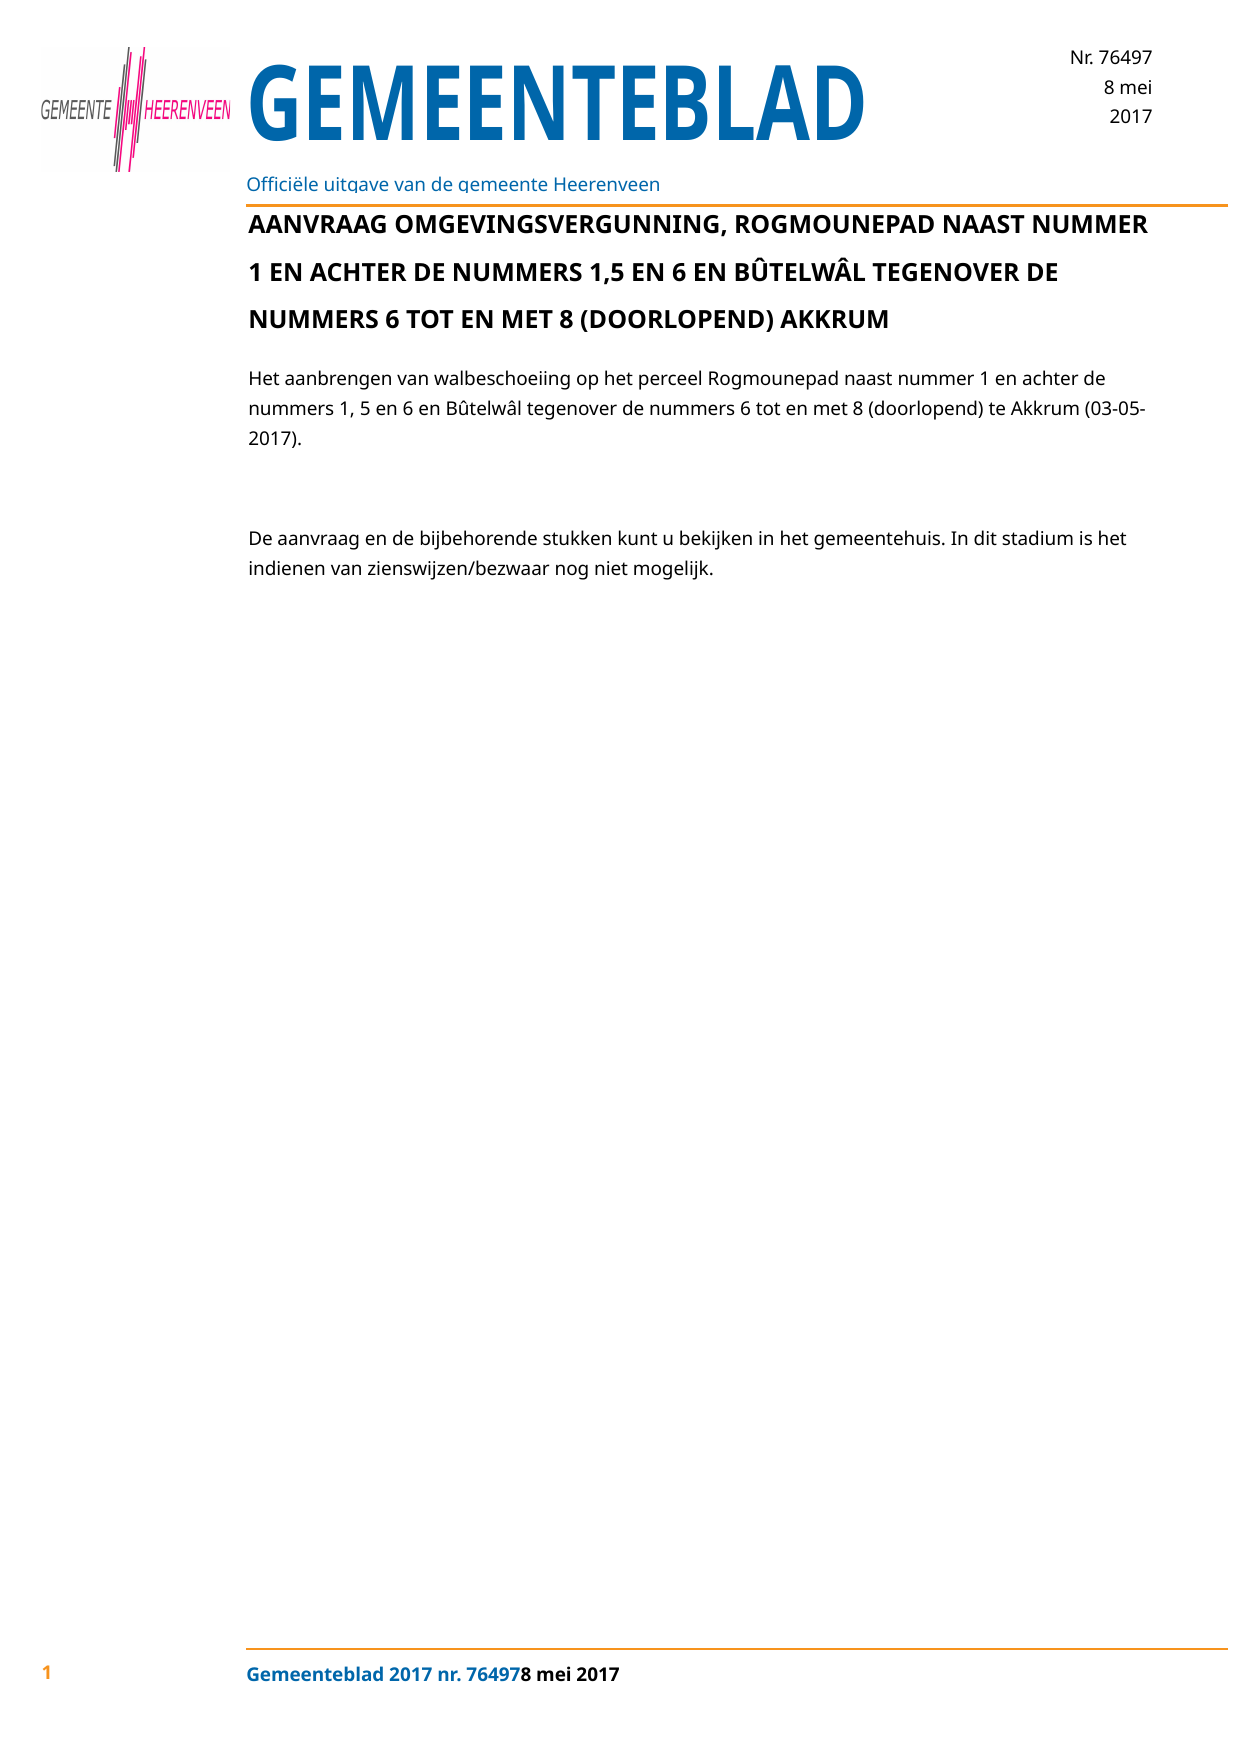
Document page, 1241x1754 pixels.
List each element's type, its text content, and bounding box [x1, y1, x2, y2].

text De aanvraag en de bijbehorende stukken kunt u bekijken in het gemeentehuis. In dit stadium is het indienen van zienswijzen/bezwaar nog niet mogelijk. [248, 526, 1152, 581]
text Het aanbrengen van walbeschoeiing op het perceel Rogmounepad naast nummer 1 en achter de nummers 1, 5 en 6 en Bûtelwâl tegenover de nummers 6 tot en met 8 (doorlopend) te Akkrum (03-05-2017). [248, 366, 1152, 450]
text AANVRAAG OMGEVINGSVERGUNNING, ROGMOUNEPAD NAAST NUMMER 1 EN ACHTER DE NUMMERS 1,5 EN 6 EN BÛTELWÂL TEGENOVER DE NUMMERS 6 TOT EN MET 8 (DOORLOPEND) AKKRUM [248, 207, 1152, 336]
picture [41, 47, 231, 172]
